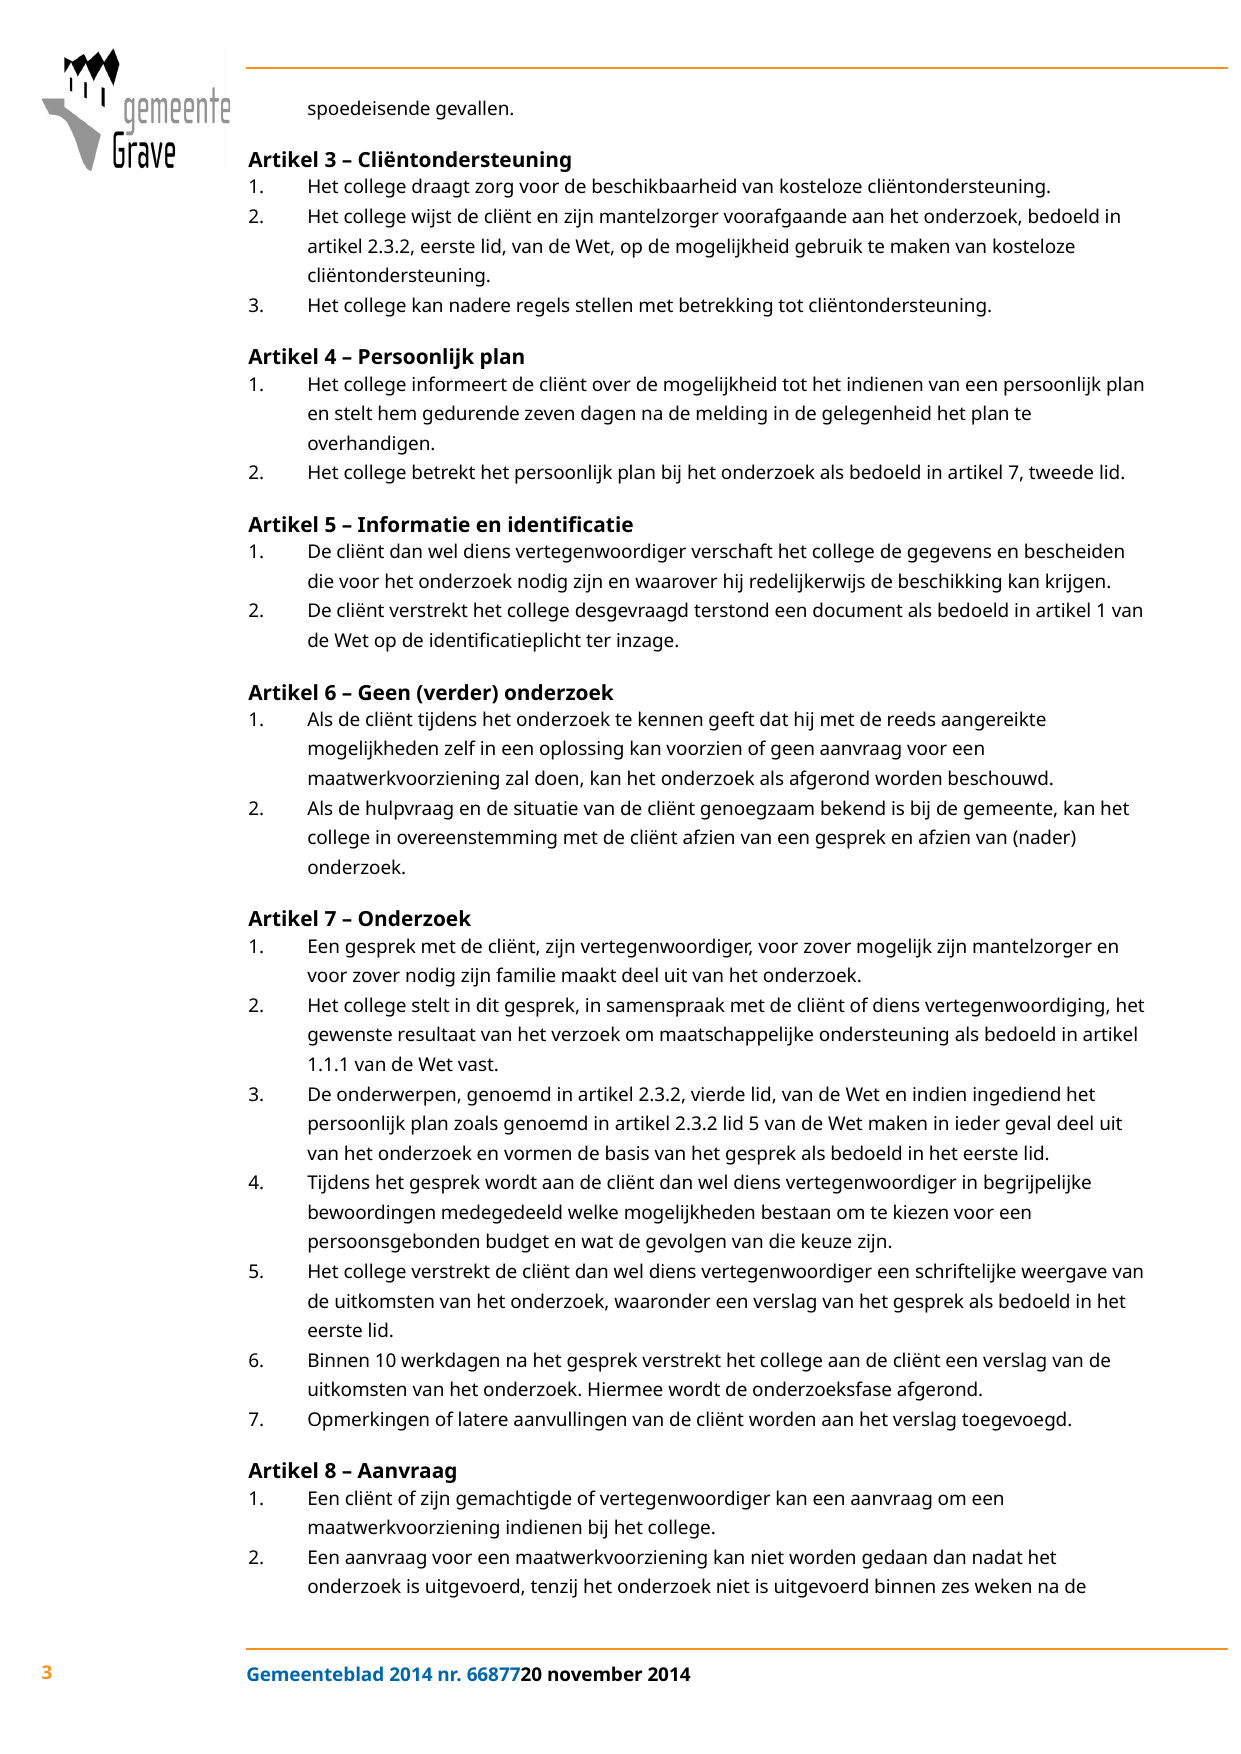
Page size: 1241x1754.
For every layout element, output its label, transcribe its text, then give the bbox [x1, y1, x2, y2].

list Het college betrekt het persoonlijk plan bij het onderzoek als bedoeld in artikel 7, tweede lid. [248, 459, 1152, 485]
list Het college draagt zorg voor de beschikbaarheid van kosteloze cliëntondersteuning. [248, 174, 1152, 199]
text Artikel 6 – Geen (verder) onderzoek [248, 678, 1152, 706]
list Een aanvraag voor een maatwerkvoorziening kan niet worden gedaan dan nadat het onderzoek is uitgevoerd, tenzij het onderzoek niet is uitgevoerd binnen zes weken na de [248, 1544, 1152, 1599]
list De onderwerpen, genoemd in artikel 2.3.2, vierde lid, van de Wet en indien ingediend het persoonlijk plan zoals genoemd in artikel 2.3.2 lid 5 van de Wet maken in ieder geval deel uit van het onderzoek en vormen de basis van het gesprek als bedoeld in het eerste lid. [248, 1081, 1152, 1166]
text Artikel 3 – Cliëntondersteuning [248, 145, 1152, 174]
list Als de hulpvraag en de situatie van de cliënt genoegzaam bekend is bij de gemeente, kan het college in overeenstemming met de cliënt afzien van een gesprek en afzien van (nader) onderzoek. [248, 795, 1152, 880]
list Het college verstrekt de cliënt dan wel diens vertegenwoordiger een schriftelijke weergave van de uitkomsten van het onderzoek, waaronder een verslag van het gesprek als bedoeld in het eerste lid. [248, 1258, 1152, 1343]
list De cliënt dan wel diens vertegenwoordiger verschaft het college de gegevens en bescheiden die voor het onderzoek nodig zijn en waarover hij redelijkerwijs de beschikking kan krijgen. [248, 538, 1152, 594]
text Artikel 5 – Informatie en identificatie [248, 510, 1152, 538]
list spoedeisende gevallen. [248, 95, 1152, 121]
text Artikel 8 – Aanvraag [248, 1457, 1152, 1485]
text Artikel 4 – Persoonlijk plan [248, 342, 1152, 371]
list Een cliënt of zijn gemachtigde of vertegenwoordiger kan een aanvraag om een maatwerkvoorziening indienen bij het college. [248, 1485, 1152, 1540]
list Het college wijst de cliënt en zijn mantelzorger voorafgaande aan het onderzoek, bedoeld in artikel 2.3.2, eerste lid, van de Wet, op de mogelijkheid gebruik te maken van kosteloze cliëntondersteuning. [248, 203, 1152, 288]
list Binnen 10 werkdagen na het gesprek verstrekt het college aan de cliënt een verslag van de uitkomsten van het onderzoek. Hiermee wordt de onderzoeksfase afgerond. [248, 1347, 1152, 1402]
picture [41, 47, 231, 172]
list Een gesprek met de cliënt, zijn vertegenwoordiger, voor zover mogelijk zijn mantelzorger en voor zover nodig zijn familie maakt deel uit van het onderzoek. [248, 933, 1152, 988]
list De cliënt verstrekt het college desgevraagd terstond een document als bedoeld in artikel 1 van de Wet op de identificatieplicht ter inzage. [248, 598, 1152, 653]
text Artikel 7 – Onderzoek [248, 904, 1152, 933]
list Het college stelt in dit gesprek, in samenspraak met de cliënt of diens vertegenwoordiging, het gewenste resultaat van het verzoek om maatschappelijke ondersteuning als bedoeld in artikel 1.1.1 van de Wet vast. [248, 992, 1152, 1077]
list Het college informeert de cliënt over de mogelijkheid tot het indienen van een persoonlijk plan en stelt hem gedurende zeven dagen na de melding in de gelegenheid het plan te overhandigen. [248, 371, 1152, 456]
list Opmerkingen of latere aanvullingen van de cliënt worden aan het verslag toegevoegd. [248, 1406, 1152, 1432]
list Als de cliënt tijdens het onderzoek te kennen geeft dat hij met de reeds aangereikte mogelijkheden zelf in een oplossing kan voorzien of geen aanvraag voor een maatwerkvoorziening zal doen, kan het onderzoek als afgerond worden beschouwd. [248, 706, 1152, 791]
list Het college kan nadere regels stellen met betrekking tot cliëntondersteuning. [248, 292, 1152, 318]
list Tijdens het gesprek wordt aan de cliënt dan wel diens vertegenwoordiger in begrijpelijke bewoordingen medegedeeld welke mogelijkheden bestaan om te kiezen voor een persoonsgebonden budget en wat de gevolgen van die keuze zijn. [248, 1169, 1152, 1254]
